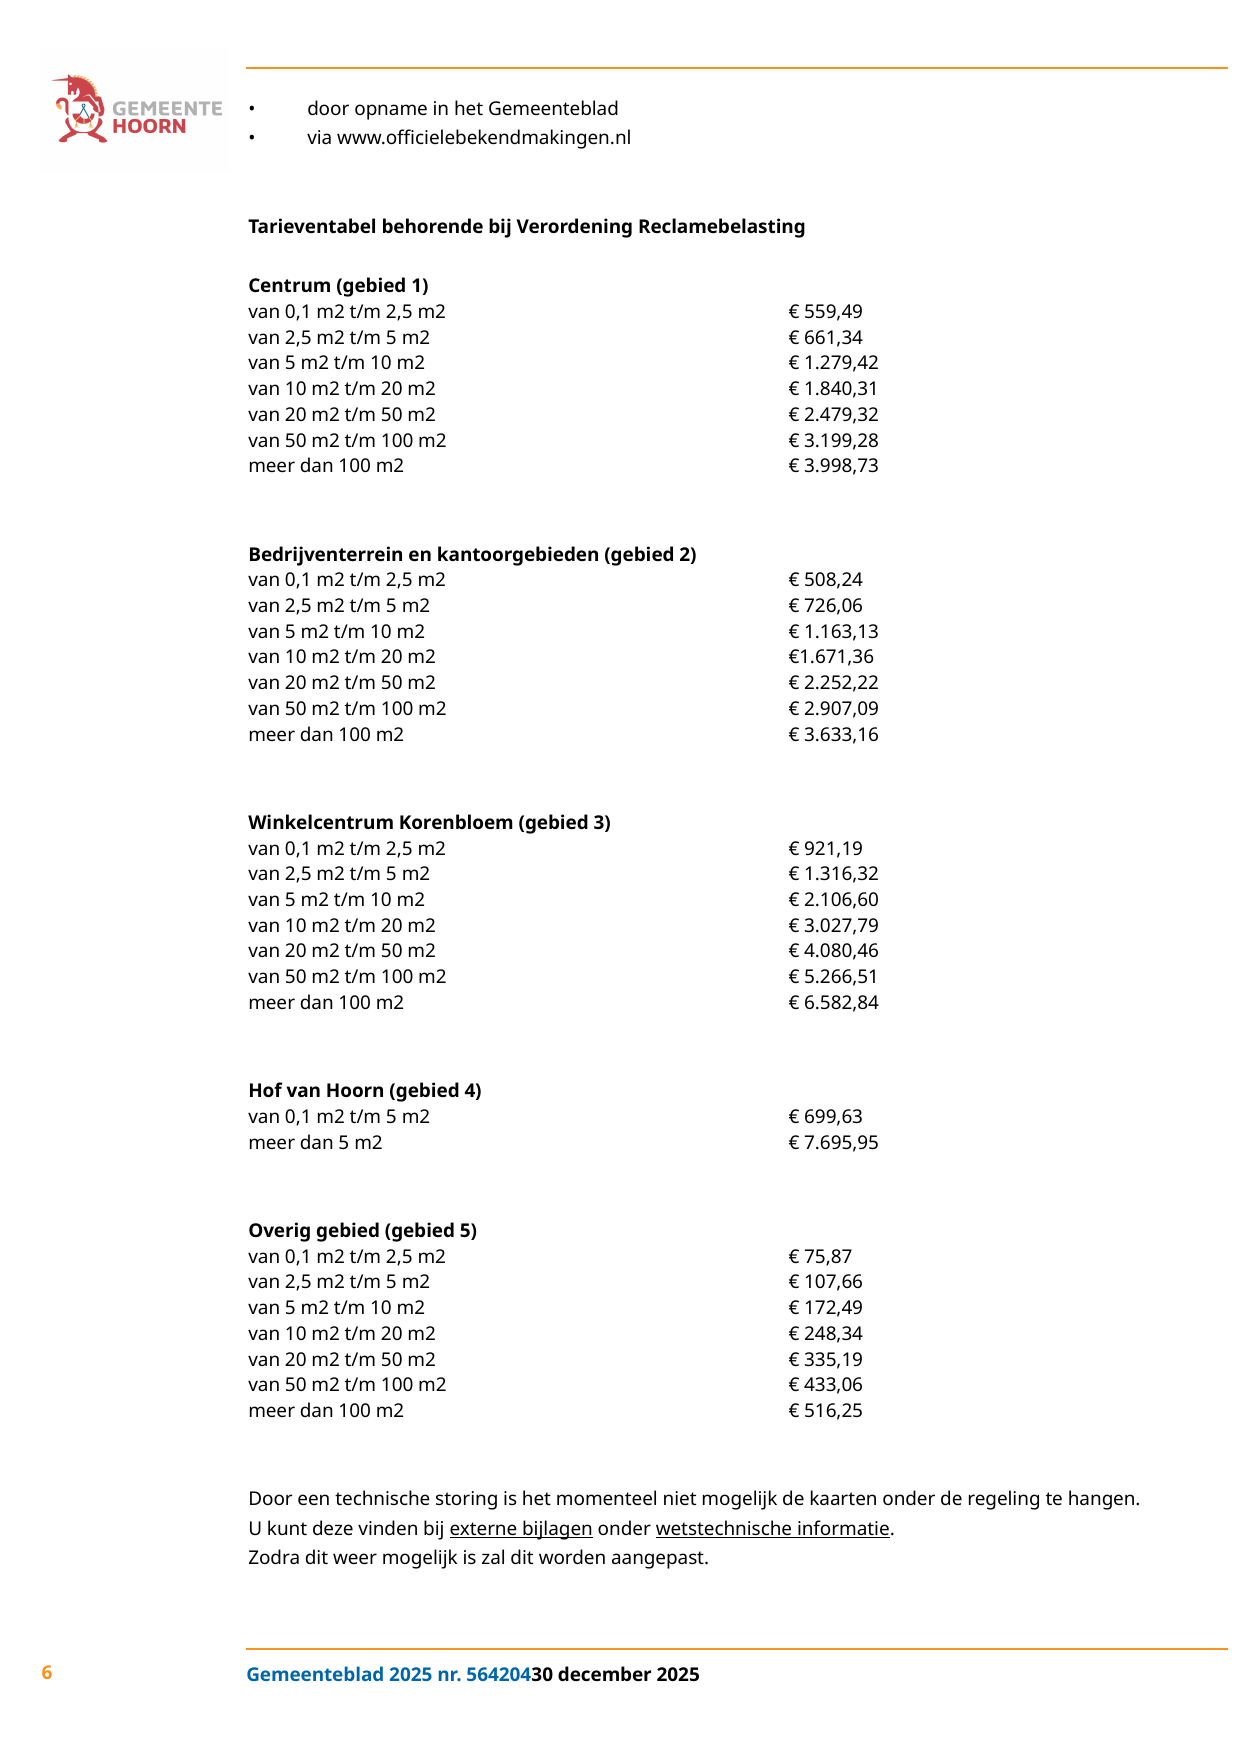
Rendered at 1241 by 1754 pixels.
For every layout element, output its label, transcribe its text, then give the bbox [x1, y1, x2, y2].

table_cell meer dan 100 m2 [248, 453, 788, 478]
table_header [788, 273, 1152, 298]
table_header [788, 1217, 1152, 1243]
table_cell € 726,06 [788, 592, 1152, 618]
table_cell € 1.316,32 [788, 861, 1152, 886]
table_cell van 50 m2 t/m 100 m2 [248, 695, 788, 721]
table_cell € 3.633,16 [788, 721, 1152, 747]
table_header Overig gebied (gebied 5) [248, 1217, 788, 1243]
list via www.officielebekendmakingen.nl [248, 124, 1152, 150]
table_cell € 6.582,84 [788, 989, 1152, 1015]
table_cell € 2.252,22 [788, 669, 1152, 695]
table_cell van 20 m2 t/m 50 m2 [248, 401, 788, 427]
table_cell van 10 m2 t/m 20 m2 [248, 644, 788, 669]
table_cell van 2,5 m2 t/m 5 m2 [248, 324, 788, 349]
table_cell € 508,24 [788, 566, 1152, 592]
table_cell € 3.027,79 [788, 912, 1152, 938]
table_cell € 2.106,60 [788, 886, 1152, 912]
table_cell € 2.479,32 [788, 401, 1152, 427]
table_cell € 433,06 [788, 1371, 1152, 1397]
table_cell meer dan 100 m2 [248, 721, 788, 747]
table_cell € 516,25 [788, 1397, 1152, 1423]
table_cell € 1.279,42 [788, 350, 1152, 375]
table_cell € 172,49 [788, 1294, 1152, 1320]
list door opname in het Gemeenteblad [248, 95, 1152, 121]
table_header Winkelcentrum Korenbloem (gebied 3) [248, 809, 788, 835]
table_cell € 75,87 [788, 1243, 1152, 1268]
table_cell € 335,19 [788, 1346, 1152, 1371]
table_cell € 107,66 [788, 1269, 1152, 1294]
table_cell € 1.163,13 [788, 618, 1152, 644]
picture [41, 47, 231, 172]
table_cell van 0,1 m2 t/m 2,5 m2 [248, 566, 788, 592]
table_cell van 5 m2 t/m 10 m2 [248, 1294, 788, 1320]
table_cell € 699,63 [788, 1103, 1152, 1129]
text Zodra dit weer mogelijk is zal dit worden aangepast. [248, 1544, 1152, 1570]
table_header Hof van Hoorn (gebied 4) [248, 1078, 788, 1103]
table_cell €1.671,36 [788, 644, 1152, 669]
table_cell van 5 m2 t/m 10 m2 [248, 618, 788, 644]
table_cell € 921,19 [788, 835, 1152, 861]
table_cell van 0,1 m2 t/m 5 m2 [248, 1103, 788, 1129]
table_cell € 3.998,73 [788, 453, 1152, 478]
table_cell € 559,49 [788, 298, 1152, 324]
table_cell van 50 m2 t/m 100 m2 [248, 964, 788, 989]
table_cell € 7.695,95 [788, 1129, 1152, 1154]
text Tarieventabel behorende bij Verordening Reclamebelasting [248, 213, 1152, 239]
table_cell van 0,1 m2 t/m 2,5 m2 [248, 298, 788, 324]
table_cell van 0,1 m2 t/m 2,5 m2 [248, 1243, 788, 1268]
table_cell van 50 m2 t/m 100 m2 [248, 1371, 788, 1397]
table_cell € 661,34 [788, 324, 1152, 349]
table_cell van 20 m2 t/m 50 m2 [248, 1346, 788, 1371]
table_header [788, 809, 1152, 835]
table_cell € 248,34 [788, 1320, 1152, 1346]
table_cell van 2,5 m2 t/m 5 m2 [248, 592, 788, 618]
table_header [788, 541, 1152, 566]
table_cell € 5.266,51 [788, 964, 1152, 989]
table_cell van 10 m2 t/m 20 m2 [248, 1320, 788, 1346]
table_cell van 50 m2 t/m 100 m2 [248, 427, 788, 452]
table_header Centrum (gebied 1) [248, 273, 788, 298]
table_cell van 2,5 m2 t/m 5 m2 [248, 1269, 788, 1294]
table_cell van 20 m2 t/m 50 m2 [248, 938, 788, 963]
table_cell van 20 m2 t/m 50 m2 [248, 669, 788, 695]
table_cell van 5 m2 t/m 10 m2 [248, 886, 788, 912]
table_cell meer dan 100 m2 [248, 989, 788, 1015]
table_header [788, 1078, 1152, 1103]
table_cell van 2,5 m2 t/m 5 m2 [248, 861, 788, 886]
table_cell € 2.907,09 [788, 695, 1152, 721]
text Door een technische storing is het momenteel niet mogelijk de kaarten onder de regeling te hangen. U kunt deze vinden bij externe bijlagen onder wetstechnische informatie. [248, 1485, 1152, 1541]
table_cell meer dan 100 m2 [248, 1397, 788, 1423]
table_cell € 4.080,46 [788, 938, 1152, 963]
table_cell € 3.199,28 [788, 427, 1152, 452]
table_cell € 1.840,31 [788, 375, 1152, 401]
table_cell van 10 m2 t/m 20 m2 [248, 375, 788, 401]
table_header Bedrijventerrein en kantoorgebieden (gebied 2) [248, 541, 788, 566]
table_cell van 0,1 m2 t/m 2,5 m2 [248, 835, 788, 861]
table_cell van 10 m2 t/m 20 m2 [248, 912, 788, 938]
table_cell meer dan 5 m2 [248, 1129, 788, 1154]
table_cell van 5 m2 t/m 10 m2 [248, 350, 788, 375]
